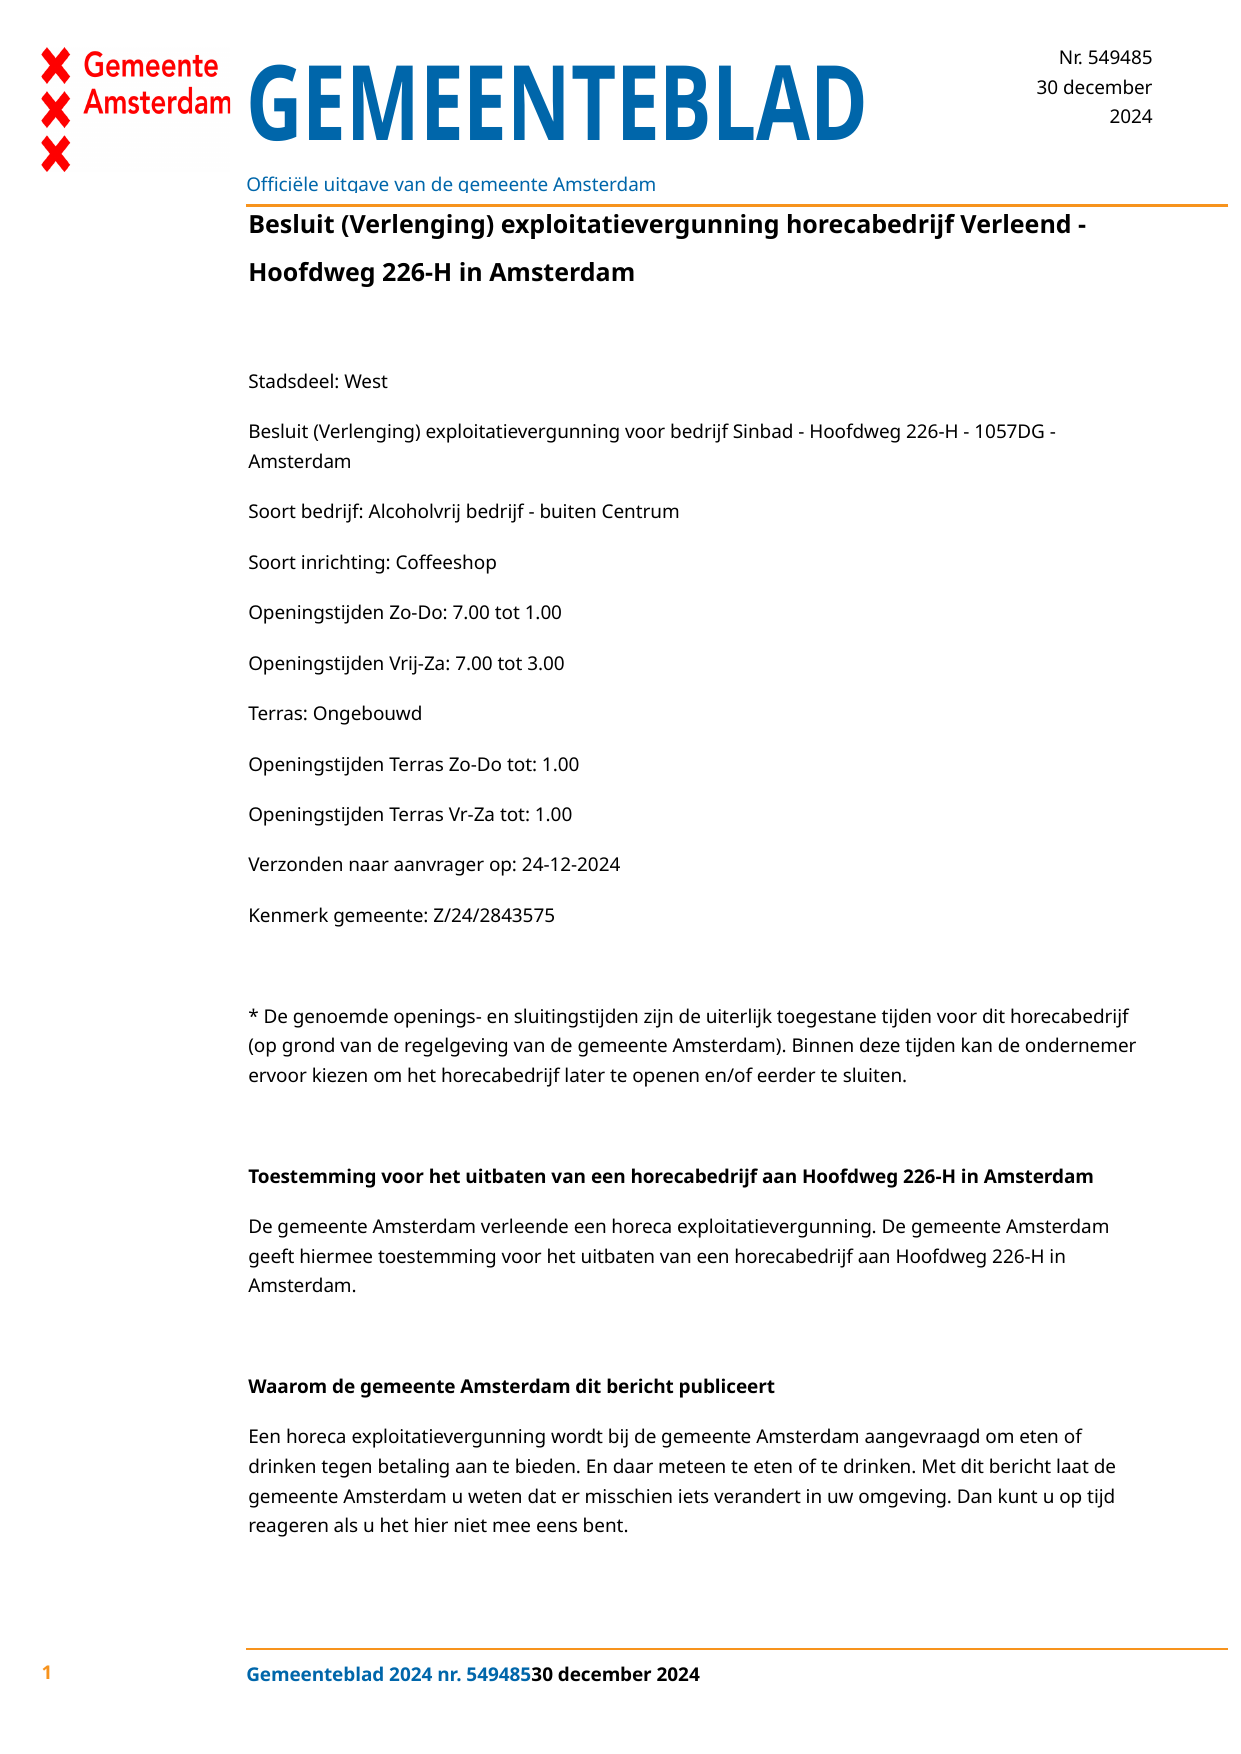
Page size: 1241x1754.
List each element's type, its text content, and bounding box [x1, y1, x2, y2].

text Besluit (Verlenging) exploitatievergunning voor bedrijf Sinbad - Hoofdweg 226-H - 1057DG - Amsterdam [248, 419, 1152, 474]
text Verzonden naar aanvrager op: 24-12-2024 [248, 852, 1152, 877]
text Stadsdeel: West [248, 368, 1152, 394]
text * De genoemde openings- en sluitingstijden zijn de uiterlijk toegestane tijden voor dit horecabedrijf (op grond van de regelgeving van de gemeente Amsterdam). Binnen deze tijden kan de ondernemer ervoor kiezen om het horecabedrijf later te openen en/of eerder te sluiten. [248, 1003, 1152, 1088]
text Waarom de gemeente Amsterdam dit bericht publiceert [248, 1373, 1152, 1399]
picture [41, 47, 231, 172]
text Openingstijden Terras Vr-Za tot: 1.00 [248, 801, 1152, 827]
text Besluit (Verlenging) exploitatievergunning horecabedrijf Verleend - Hoofdweg 226-H in Amsterdam [248, 207, 1152, 288]
text Soort inrichting: Coffeeshop [248, 549, 1152, 575]
text Openingstijden Terras Zo-Do tot: 1.00 [248, 751, 1152, 777]
text De gemeente Amsterdam verleende een horeca exploitatievergunning. De gemeente Amsterdam geeft hiermee toestemming voor het uitbaten van een horecabedrijf aan Hoofdweg 226-H in Amsterdam. [248, 1213, 1152, 1298]
text Kenmerk gemeente: Z/24/2843575 [248, 902, 1152, 928]
text Soort bedrijf: Alcoholvrij bedrijf - buiten Centrum [248, 499, 1152, 524]
text Toestemming voor het uitbaten van een horecabedrijf aan Hoofdweg 226-H in Amsterdam [248, 1163, 1152, 1189]
text Openingstijden Vrij-Za: 7.00 tot 3.00 [248, 650, 1152, 676]
text Openingstijden Zo-Do: 7.00 tot 1.00 [248, 599, 1152, 625]
text Een horeca exploitatievergunning wordt bij de gemeente Amsterdam aangevraagd om eten of drinken tegen betaling aan te bieden. En daar meteen te eten of te drinken. Met dit bericht laat de gemeente Amsterdam u weten dat er misschien iets verandert in uw omgeving. Dan kunt u op tijd reageren als u het hier niet mee eens bent. [248, 1424, 1152, 1538]
text Terras: Ongebouwd [248, 700, 1152, 726]
